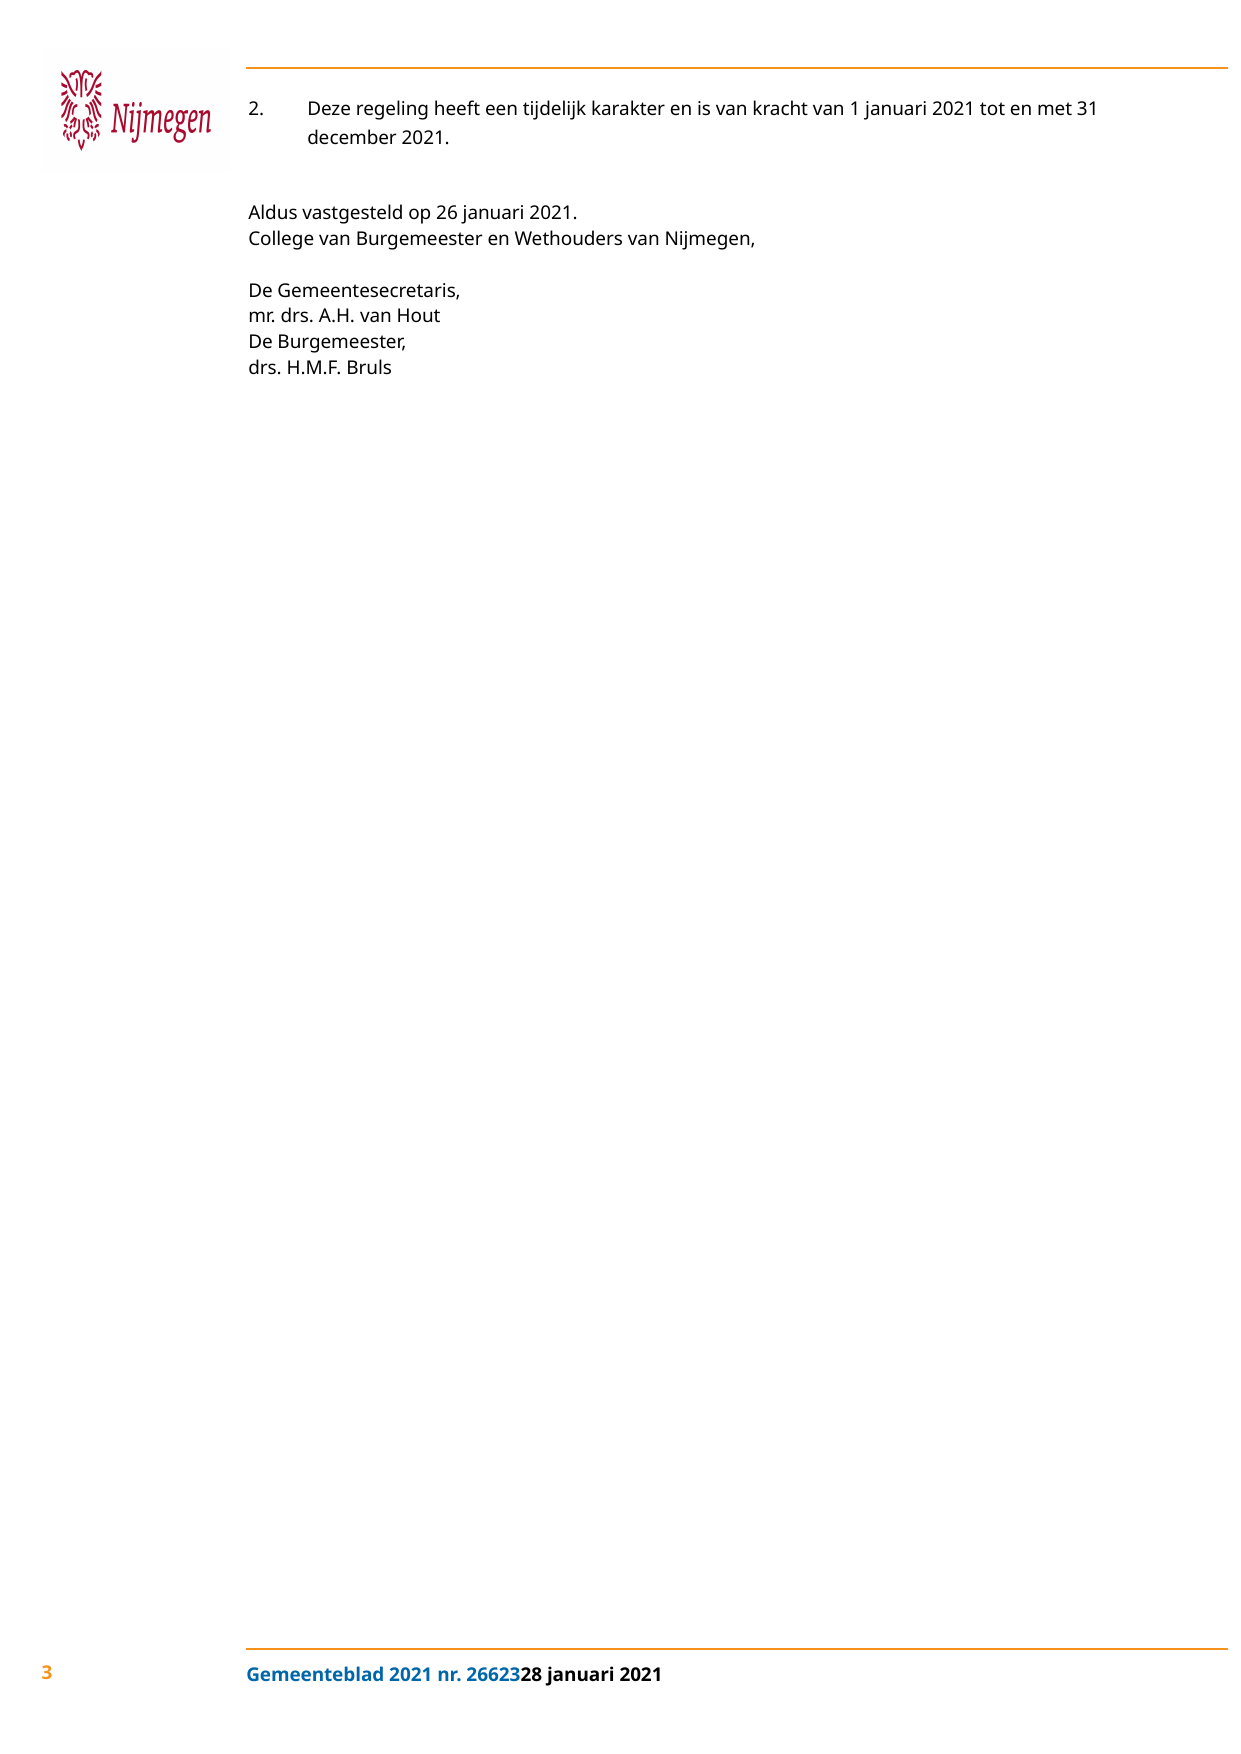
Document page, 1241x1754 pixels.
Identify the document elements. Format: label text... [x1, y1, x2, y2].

list Deze regeling heeft een tijdelijk karakter en is van kracht van 1 januari 2021 tot en met 31 december 2021. [248, 95, 1152, 150]
text Aldus vastgesteld op 26 januari 2021. [248, 199, 1152, 225]
text College van Burgemeester en Wethouders van Nijmegen, [248, 225, 1152, 251]
text drs. H.M.F. Bruls [248, 354, 1152, 380]
text De Gemeentesecretaris, [248, 277, 1152, 302]
text mr. drs. A.H. van Hout [248, 302, 1152, 328]
picture [41, 47, 231, 172]
text De Burgemeester, [248, 328, 1152, 354]
